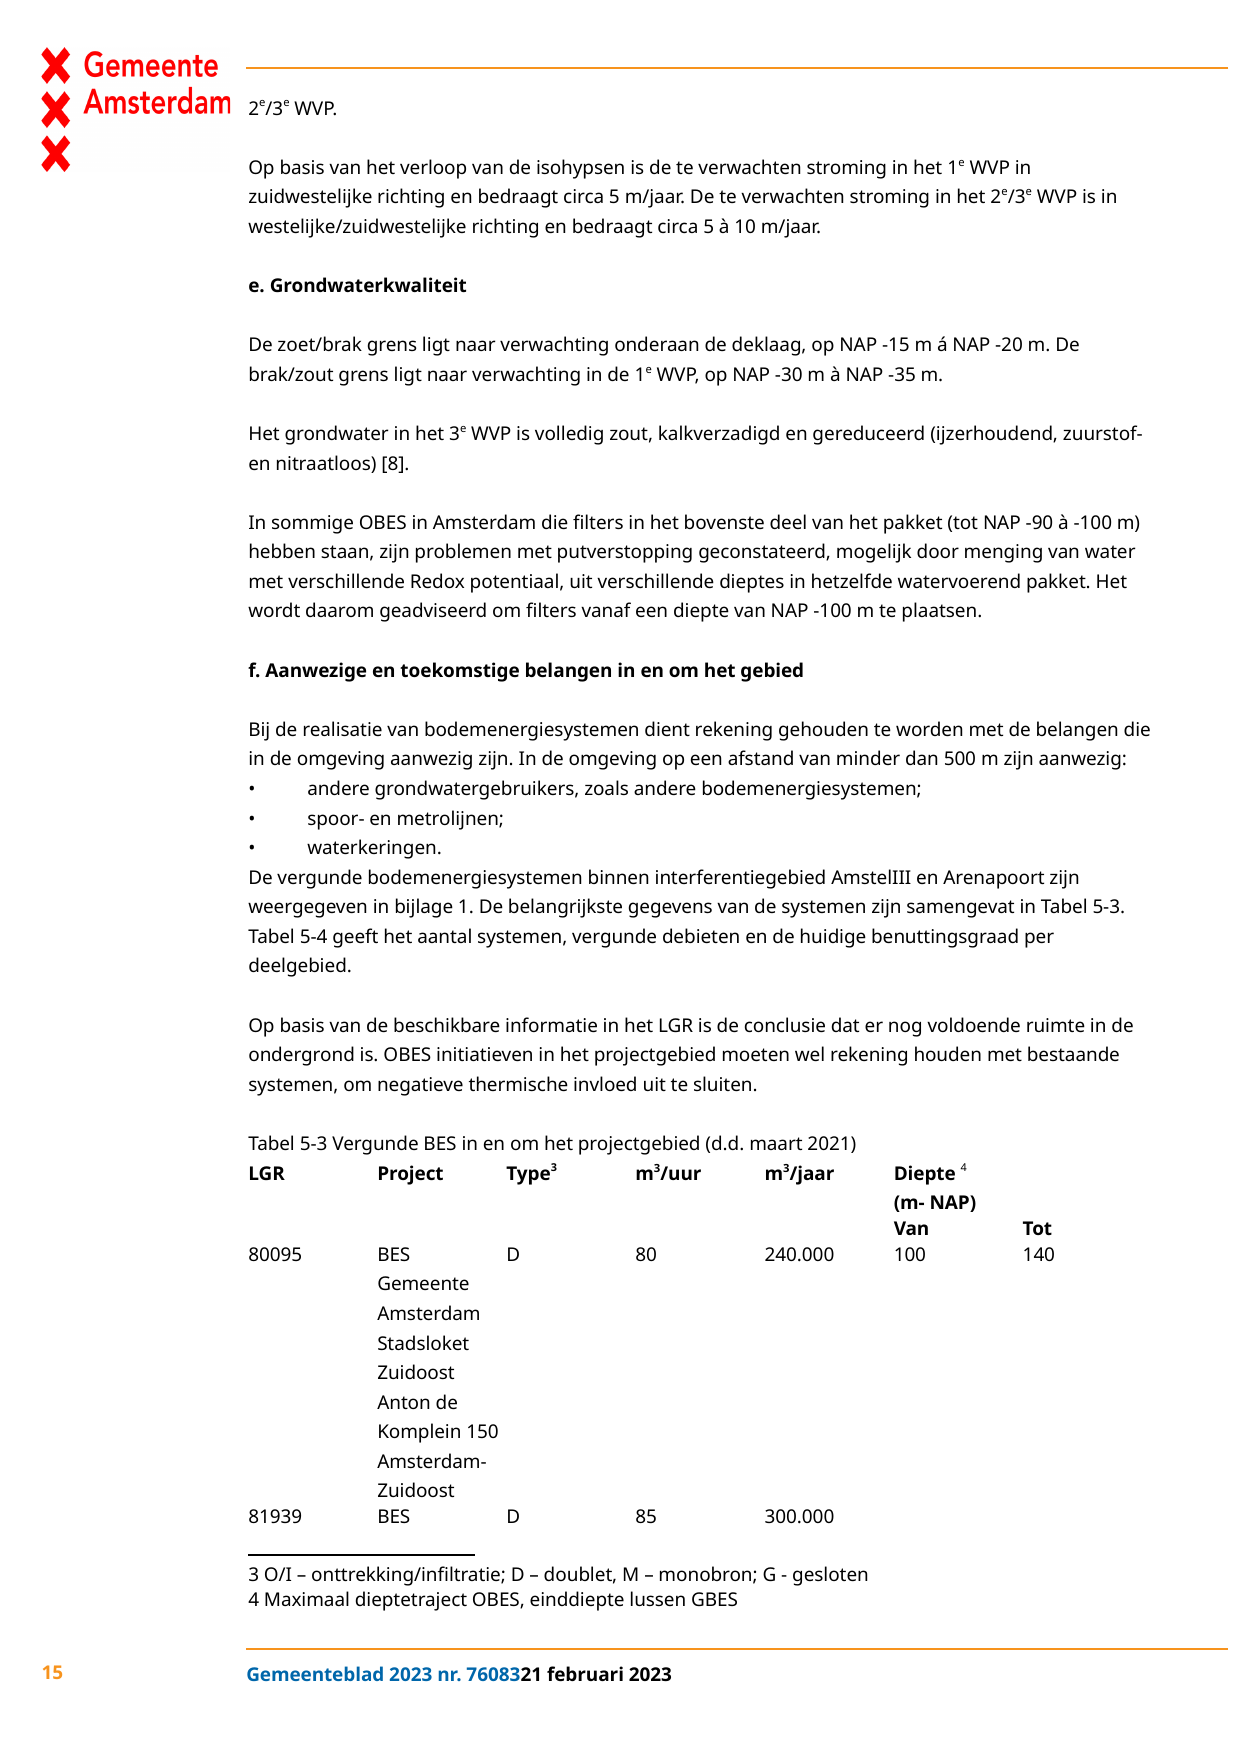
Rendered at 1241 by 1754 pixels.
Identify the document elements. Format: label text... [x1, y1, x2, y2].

list spoor- en metrolijnen; [248, 805, 1152, 831]
text f. Aanwezige en toekomstige belangen in en om het gebied [248, 657, 1152, 683]
table_header Type [506, 1160, 635, 1215]
table_cell 140 [1023, 1241, 1152, 1503]
text De vergunde bodemenergiesystemen binnen interferentiegebied AmstelIII en Arenapoort zijn weergegeven in bijlage 1. De belangrijkste gegevens van de systemen zijn samengevat in Tabel 5-3. Tabel 5-4 geeft het aantal systemen, vergunde debieten en de huidige benuttingsgraad per deelgebied. [248, 864, 1152, 978]
text Op basis van de beschikbare informatie in het LGR is de conclusie dat er nog voldoende ruimte in de ondergrond is. OBES initiatieven in het projectgebied moeten wel rekening houden met bestaande systemen, om negatieve thermische invloed uit te sluiten. [248, 1012, 1152, 1097]
table_cell 80 [635, 1241, 764, 1503]
table_cell [635, 1215, 764, 1241]
table_cell 100 [894, 1241, 1022, 1503]
text De zoet/brak grens ligt naar verwachting onderaan de deklaag, op NAP -15 m á NAP -20 m. De brak/zout grens ligt naar verwachting in de 1e WVP, op NAP -30 m à NAP -35 m. [248, 331, 1152, 387]
table_cell [506, 1215, 635, 1241]
table_cell 85 [635, 1503, 764, 1529]
table_cell [764, 1215, 893, 1241]
table_header LGR [248, 1160, 377, 1215]
table_header m3/uur [635, 1160, 764, 1215]
table_cell BES [377, 1503, 506, 1529]
table_cell D [506, 1503, 635, 1529]
table_cell Tot [1023, 1215, 1152, 1241]
table_cell 80095 [248, 1241, 377, 1503]
text Bij de realisatie van bodemenergiesystemen dient rekening gehouden te worden met de belangen die in de omgeving aanwezig zijn. In de omgeving op een afstand van minder dan 500 m zijn aanwezig: [248, 716, 1152, 771]
table_cell 81939 [248, 1503, 377, 1529]
list waterkeringen. [248, 834, 1152, 860]
text e. Grondwaterkwaliteit [248, 272, 1152, 298]
table_cell [894, 1503, 1022, 1529]
table_cell [377, 1215, 506, 1241]
table_cell BES Gemeente Amsterdam Stadsloket Zuidoost Anton de Komplein 150 Amsterdam-Zuidoost [377, 1241, 506, 1503]
table_cell 300.000 [764, 1503, 893, 1529]
table_header m3/jaar [764, 1160, 893, 1215]
text In sommige OBES in Amsterdam die filters in het bovenste deel van het pakket (tot NAP -90 à -100 m) hebben staan, zijn problemen met putverstopping geconstateerd, mogelijk door menging van water met verschillende Redox potentiaal, uit verschillende dieptes in hetzelfde watervoerend pakket. Het wordt daarom geadviseerd om filters vanaf een diepte van NAP -100 m te plaatsen. [248, 509, 1152, 623]
table_header Project [377, 1160, 506, 1215]
list andere grondwatergebruikers, zoals andere bodemenergiesystemen; [248, 775, 1152, 801]
table_cell 240.000 [764, 1241, 893, 1503]
table_cell Van [894, 1215, 1022, 1241]
text Het grondwater in het 3e WVP is volledig zout, kalkverzadigd en gereduceerd (ijzerhoudend, zuurstof- en nitraatloos) [8]. [248, 420, 1152, 476]
text 2e/3e WVP. [248, 95, 1152, 121]
text Tabel 5-3 Vergunde BES in en om het projectgebied (d.d. maart 2021) [248, 1130, 1152, 1156]
table_header Diepte (m- NAP) [894, 1160, 1152, 1215]
text Op basis van het verloop van de isohypsen is de te verwachten stroming in het 1e WVP in zuidwestelijke richting en bedraagt circa 5 m/jaar. De te verwachten stroming in het 2e/3e WVP is in westelijke/zuidwestelijke richting en bedraagt circa 5 à 10 m/jaar. [248, 154, 1152, 239]
table_cell D [506, 1241, 635, 1503]
picture [41, 47, 231, 172]
table_cell [1023, 1503, 1152, 1529]
table_cell [248, 1215, 377, 1241]
